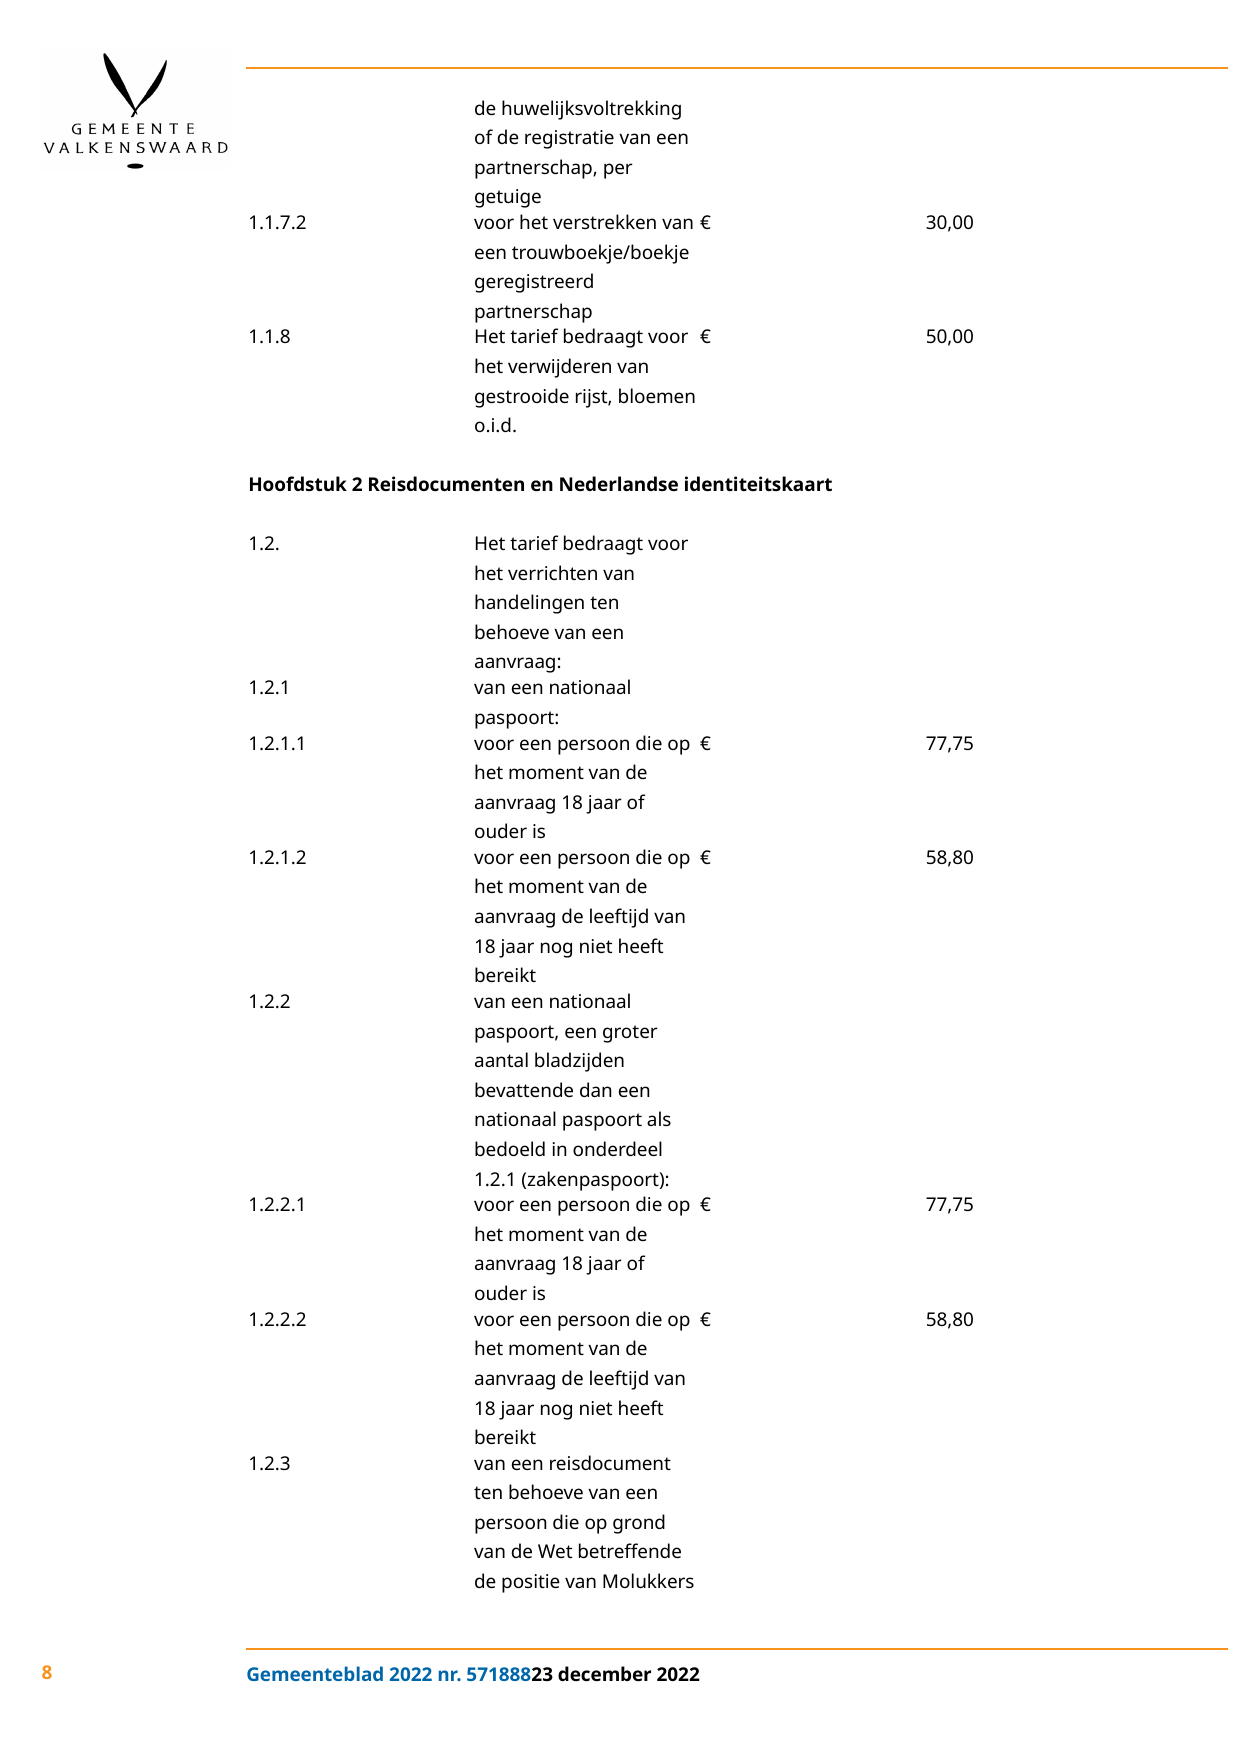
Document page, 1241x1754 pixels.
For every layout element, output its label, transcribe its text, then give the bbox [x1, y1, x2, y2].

table_cell van een reisdocument ten behoeve van een persoon die op grond van de Wet betreffende de positie van Molukkers [474, 1450, 700, 1594]
table_cell voor een persoon die op het moment van de aanvraag 18 jaar of ouder is [474, 1191, 700, 1306]
table_cell van een nationaal paspoort: [474, 674, 700, 730]
table_cell 1.2.1.2 [248, 844, 474, 988]
table_cell € [700, 1191, 926, 1306]
picture [41, 47, 231, 172]
table_cell € [700, 730, 926, 844]
table_cell 58,80 [926, 844, 1152, 988]
table_cell 1.2.2.1 [248, 1191, 474, 1306]
table_cell voor een persoon die op het moment van de aanvraag 18 jaar of ouder is [474, 730, 700, 844]
table_header [700, 530, 926, 674]
table_cell 1.2.2.2 [248, 1306, 474, 1450]
table_cell 1.1.8 [248, 324, 474, 438]
table_cell 1.1.7.2 [248, 209, 474, 324]
table_cell [700, 674, 926, 730]
table_cell voor een persoon die op het moment van de aanvraag de leeftijd van 18 jaar nog niet heeft bereikt [474, 844, 700, 988]
table_header [926, 530, 1152, 674]
table_cell Het tarief bedraagt voor het verwijderen van gestrooide rijst, bloemen o.i.d. [474, 324, 700, 438]
table_cell 77,75 [926, 1191, 1152, 1306]
table_cell [248, 95, 474, 209]
table_cell 30,00 [926, 209, 1152, 324]
table_cell [700, 95, 926, 209]
text Hoofdstuk 2 Reisdocumenten en Nederlandse identiteitskaart [248, 471, 1152, 497]
table_cell € [700, 209, 926, 324]
table_cell € [700, 324, 926, 438]
table_cell [926, 1450, 1152, 1594]
table_cell € [700, 1306, 926, 1450]
table_cell 58,80 [926, 1306, 1152, 1450]
table_cell voor een persoon die op het moment van de aanvraag de leeftijd van 18 jaar nog niet heeft bereikt [474, 1306, 700, 1450]
table_cell [700, 988, 926, 1191]
table_cell [926, 988, 1152, 1191]
table_header Het tarief bedraagt voor het verrichten van handelingen ten behoeve van een aanvraag: [474, 530, 700, 674]
table_cell 1.2.2 [248, 988, 474, 1191]
table_cell [926, 674, 1152, 730]
table_cell de huwelijksvoltrekking of de registratie van een partnerschap, per getuige [474, 95, 700, 209]
table_header 1.2. [248, 530, 474, 674]
table_cell 1.2.1.1 [248, 730, 474, 844]
table_cell voor het verstrekken van een trouwboekje/boekje geregistreerd partnerschap [474, 209, 700, 324]
table_cell 50,00 [926, 324, 1152, 438]
table_cell 77,75 [926, 730, 1152, 844]
table_cell van een nationaal paspoort, een groter aantal bladzijden bevattende dan een nationaal paspoort als bedoeld in onderdeel 1.2.1 (zakenpaspoort): [474, 988, 700, 1191]
table_cell 1.2.1 [248, 674, 474, 730]
table_cell 1.2.3 [248, 1450, 474, 1594]
table_cell [926, 95, 1152, 209]
table_cell [700, 1450, 926, 1594]
table_cell € [700, 844, 926, 988]
